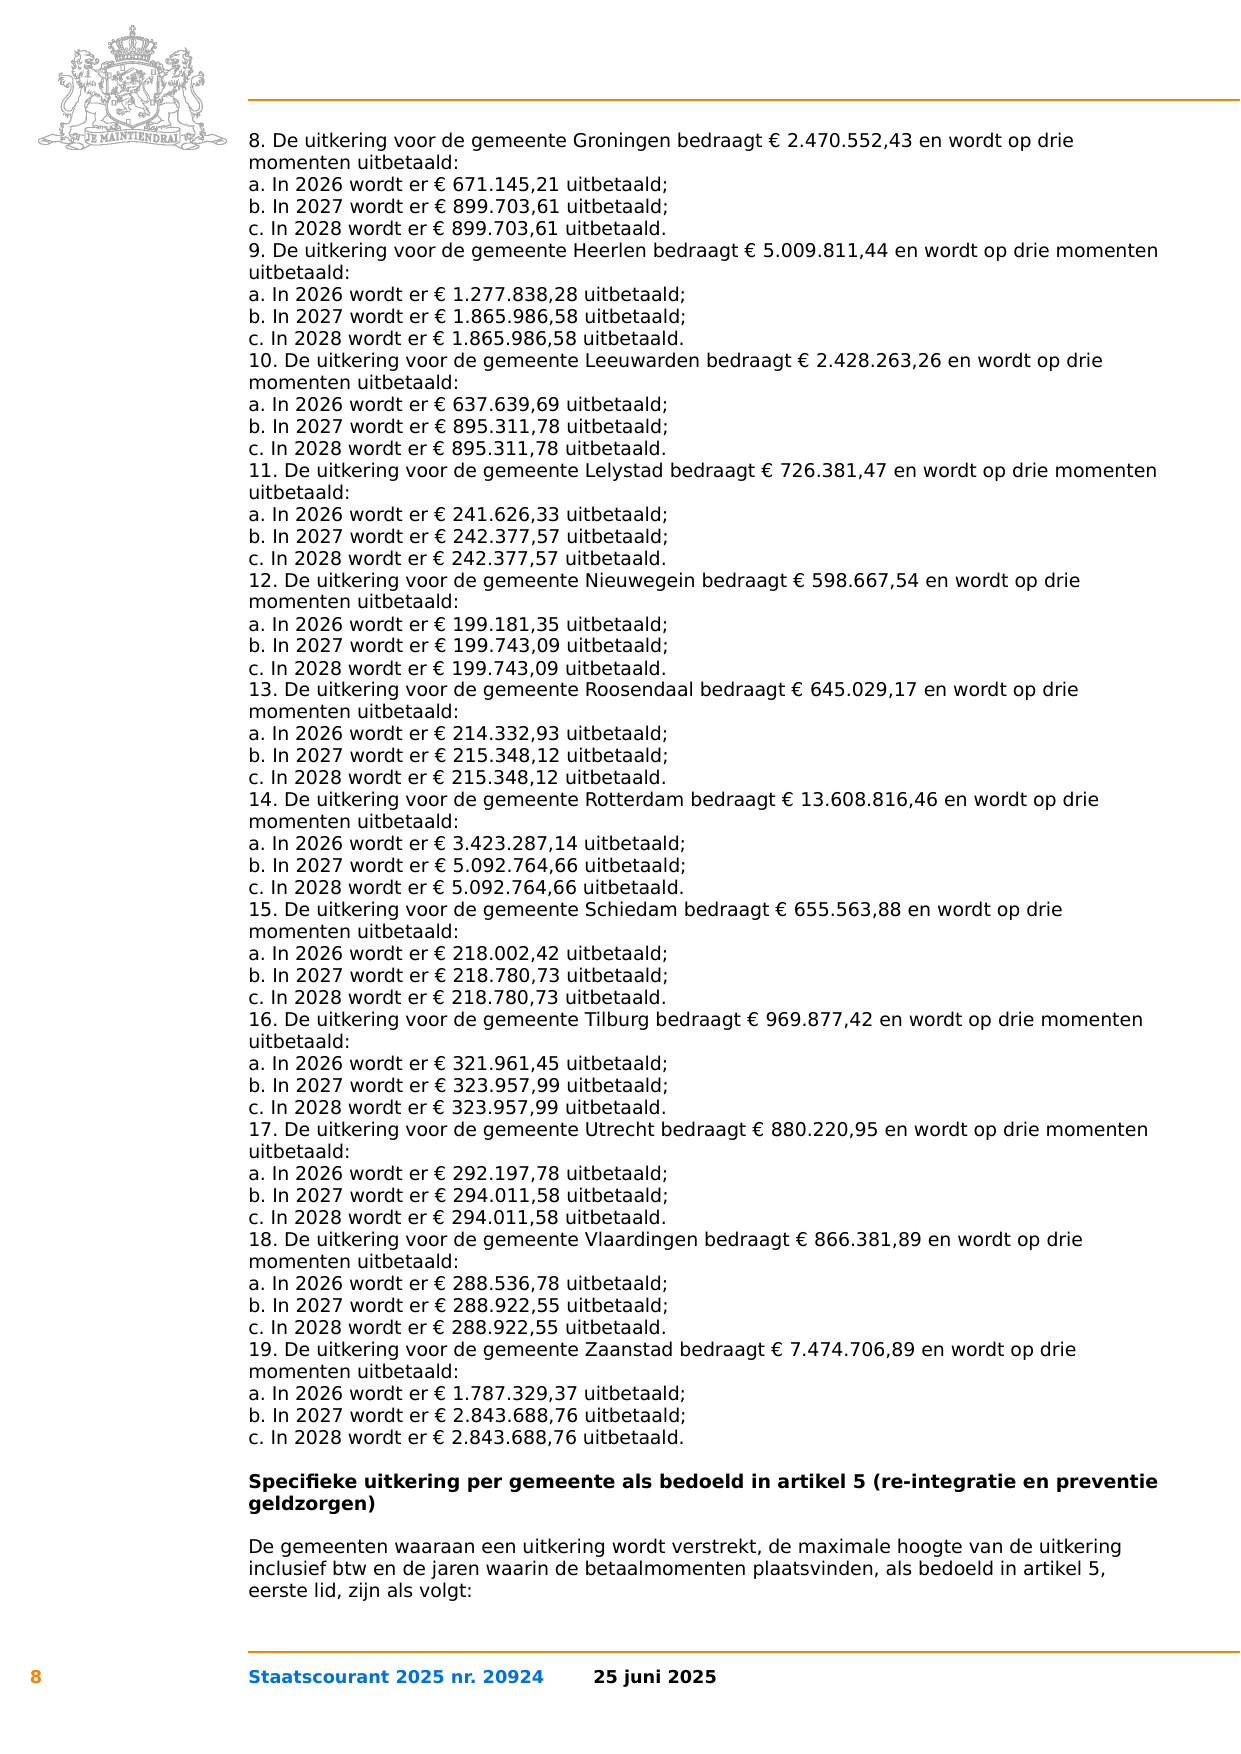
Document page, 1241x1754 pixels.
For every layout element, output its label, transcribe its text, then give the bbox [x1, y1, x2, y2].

text a. In 2026 wordt er € 218.002,42 uitbetaald; [248, 943, 1163, 965]
text b. In 2027 wordt er € 242.377,57 uitbetaald; [248, 526, 1163, 547]
text b. In 2027 wordt er € 899.703,61 uitbetaald; [248, 196, 1163, 218]
text 12. De uitkering voor de gemeente Nieuwegein bedraagt € 598.667,54 en wordt op drie momenten uitbetaald: [248, 569, 1163, 613]
text c. In 2028 wordt er € 215.348,12 uitbetaald. [248, 767, 1163, 789]
text De gemeenten waaraan een uitkering wordt verstrekt, de maximale hoogte van de uitkering inclusief btw en de jaren waarin de betaalmomenten plaatsvinden, als bedoeld in artikel 5, eerste lid, zijn als volgt: [248, 1536, 1163, 1602]
text 17. De uitkering voor de gemeente Utrecht bedraagt € 880.220,95 en wordt op drie momenten uitbetaald: [248, 1119, 1163, 1163]
text a. In 2026 wordt er € 3.423.287,14 uitbetaald; [248, 833, 1163, 855]
text b. In 2027 wordt er € 323.957,99 uitbetaald; [248, 1075, 1163, 1097]
text 11. De uitkering voor de gemeente Lelystad bedraagt € 726.381,47 en wordt op drie momenten uitbetaald: [248, 459, 1163, 503]
text a. In 2026 wordt er € 321.961,45 uitbetaald; [248, 1053, 1163, 1075]
text a. In 2026 wordt er € 199.181,35 uitbetaald; [248, 613, 1163, 635]
text c. In 2028 wordt er € 2.843.688,76 uitbetaald. [248, 1427, 1163, 1449]
text b. In 2027 wordt er € 199.743,09 uitbetaald; [248, 635, 1163, 657]
subtitle Specifieke uitkering per gemeente als bedoeld in artikel 5 (re-integratie en preventie geldzorgen) [248, 1471, 1163, 1514]
text a. In 2026 wordt er € 288.536,78 uitbetaald; [248, 1273, 1163, 1295]
text a. In 2026 wordt er € 1.787.329,37 uitbetaald; [248, 1383, 1163, 1405]
text 15. De uitkering voor de gemeente Schiedam bedraagt € 655.563,88 en wordt op drie momenten uitbetaald: [248, 899, 1163, 943]
text b. In 2027 wordt er € 1.865.986,58 uitbetaald; [248, 306, 1163, 328]
text b. In 2027 wordt er € 5.092.764,66 uitbetaald; [248, 855, 1163, 877]
text 19. De uitkering voor de gemeente Zaanstad bedraagt € 7.474.706,89 en wordt op drie momenten uitbetaald: [248, 1339, 1163, 1383]
text 13. De uitkering voor de gemeente Roosendaal bedraagt € 645.029,17 en wordt op drie momenten uitbetaald: [248, 679, 1163, 723]
text c. In 2028 wordt er € 294.011,58 uitbetaald. [248, 1207, 1163, 1229]
text a. In 2026 wordt er € 241.626,33 uitbetaald; [248, 503, 1163, 526]
text 9. De uitkering voor de gemeente Heerlen bedraagt € 5.009.811,44 en wordt op drie momenten uitbetaald: [248, 240, 1163, 284]
text b. In 2027 wordt er € 294.011,58 uitbetaald; [248, 1185, 1163, 1207]
text c. In 2028 wordt er € 5.092.764,66 uitbetaald. [248, 877, 1163, 899]
text c. In 2028 wordt er € 323.957,99 uitbetaald. [248, 1097, 1163, 1119]
text c. In 2028 wordt er € 899.703,61 uitbetaald. [248, 218, 1163, 240]
text a. In 2026 wordt er € 292.197,78 uitbetaald; [248, 1163, 1163, 1185]
text b. In 2027 wordt er € 2.843.688,76 uitbetaald; [248, 1405, 1163, 1427]
text b. In 2027 wordt er € 895.311,78 uitbetaald; [248, 416, 1163, 438]
text 10. De uitkering voor de gemeente Leeuwarden bedraagt € 2.428.263,26 en wordt op drie momenten uitbetaald: [248, 350, 1163, 394]
text a. In 2026 wordt er € 637.639,69 uitbetaald; [248, 394, 1163, 416]
text c. In 2028 wordt er € 288.922,55 uitbetaald. [248, 1317, 1163, 1339]
text b. In 2027 wordt er € 215.348,12 uitbetaald; [248, 745, 1163, 767]
text a. In 2026 wordt er € 671.145,21 uitbetaald; [248, 174, 1163, 196]
text c. In 2028 wordt er € 895.311,78 uitbetaald. [248, 438, 1163, 459]
text 16. De uitkering voor de gemeente Tilburg bedraagt € 969.877,42 en wordt op drie momenten uitbetaald: [248, 1009, 1163, 1053]
text a. In 2026 wordt er € 1.277.838,28 uitbetaald; [248, 284, 1163, 306]
text c. In 2028 wordt er € 242.377,57 uitbetaald. [248, 547, 1163, 569]
text b. In 2027 wordt er € 288.922,55 uitbetaald; [248, 1295, 1163, 1317]
text 14. De uitkering voor de gemeente Rotterdam bedraagt € 13.608.816,46 en wordt op drie momenten uitbetaald: [248, 789, 1163, 833]
picture [38, 25, 227, 150]
text c. In 2028 wordt er € 199.743,09 uitbetaald. [248, 657, 1163, 679]
text c. In 2028 wordt er € 1.865.986,58 uitbetaald. [248, 328, 1163, 350]
text 18. De uitkering voor de gemeente Vlaardingen bedraagt € 866.381,89 en wordt op drie momenten uitbetaald: [248, 1229, 1163, 1273]
text a. In 2026 wordt er € 214.332,93 uitbetaald; [248, 723, 1163, 745]
text 8. De uitkering voor de gemeente Groningen bedraagt € 2.470.552,43 en wordt op drie momenten uitbetaald: [248, 130, 1163, 174]
text b. In 2027 wordt er € 218.780,73 uitbetaald; [248, 965, 1163, 987]
text c. In 2028 wordt er € 218.780,73 uitbetaald. [248, 987, 1163, 1009]
